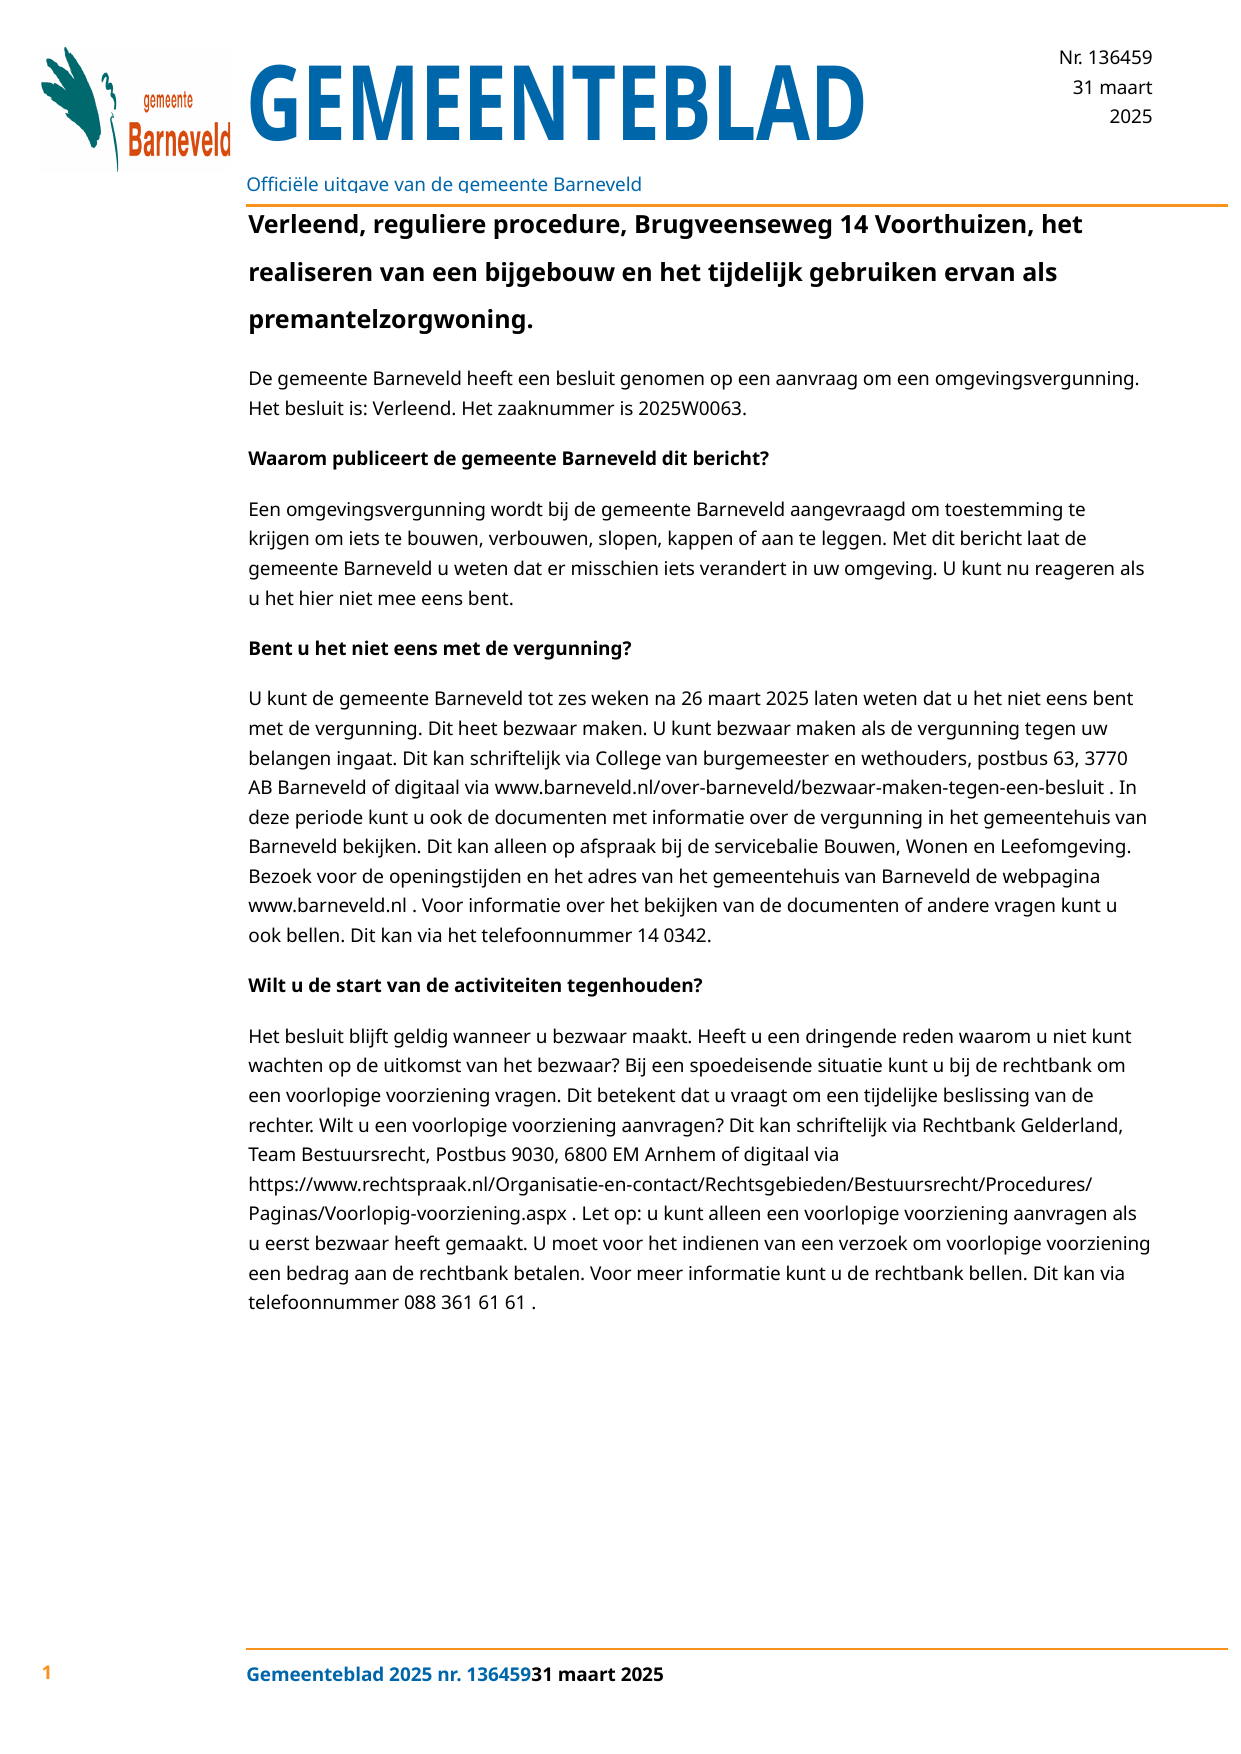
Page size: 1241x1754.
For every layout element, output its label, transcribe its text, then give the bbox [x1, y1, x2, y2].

text Bent u het niet eens met de vergunning? [248, 635, 1152, 661]
text Waarom publiceert de gemeente Barneveld dit bericht? [248, 446, 1152, 471]
text Verleend, reguliere procedure, Brugveenseweg 14 Voorthuizen, het realiseren van een bijgebouw en het tijdelijk gebruiken ervan als premantelzorgwoning. [248, 207, 1152, 336]
text Een omgevingsvergunning wordt bij de gemeente Barneveld aangevraagd om toestemming te krijgen om iets te bouwen, verbouwen, slopen, kappen of aan te leggen. Met dit bericht laat de gemeente Barneveld u weten dat er misschien iets verandert in uw omgeving. U kunt nu reageren als u het hier niet mee eens bent. [248, 496, 1152, 610]
text Wilt u de start van de activiteiten tegenhouden? [248, 973, 1152, 998]
text Het besluit blijft geldig wanneer u bezwaar maakt. Heeft u een dringende reden waarom u niet kunt wachten op de uitkomst van het bezwaar? Bij een spoedeisende situatie kunt u bij de rechtbank om een voorlopige voorziening vragen. Dit betekent dat u vraagt om een tijdelijke beslissing van de rechter. Wilt u een voorlopige voorziening aanvragen? Dit kan schriftelijk via Rechtbank Gelderland, Team Bestuursrecht, Postbus 9030, 6800 EM Arnhem of digitaal via https://www.rechtspraak.nl/Organisatie-en-contact/Rechtsgebieden/Bestuursrecht/Procedures/Paginas/Voorlopig-voorziening.aspx . Let op: u kunt alleen een voorlopige voorziening aanvragen als u eerst bezwaar heeft gemaakt. U moet voor het indienen van een verzoek om voorlopige voorziening een bedrag aan de rechtbank betalen. Voor meer informatie kunt u de rechtbank bellen. Dit kan via telefoonnummer 088 361 61 61 . [248, 1023, 1152, 1315]
text U kunt de gemeente Barneveld tot zes weken na 26 maart 2025 laten weten dat u het niet eens bent met de vergunning. Dit heet bezwaar maken. U kunt bezwaar maken als de vergunning tegen uw belangen ingaat. Dit kan schriftelijk via College van burgemeester en wethouders, postbus 63, 3770 AB Barneveld of digitaal via www.barneveld.nl/over-barneveld/bezwaar-maken-tegen-een-besluit . In deze periode kunt u ook de documenten met informatie over de vergunning in het gemeentehuis van Barneveld bekijken. Dit kan alleen op afspraak bij de servicebalie Bouwen, Wonen en Leefomgeving. Bezoek voor de openingstijden en het adres van het gemeentehuis van Barneveld de webpagina www.barneveld.nl . Voor informatie over het bekijken van de documenten of andere vragen kunt u ook bellen. Dit kan via het telefoonnummer 14 0342. [248, 686, 1152, 948]
picture [41, 47, 231, 172]
text De gemeente Barneveld heeft een besluit genomen op een aanvraag om een omgevingsvergunning. Het besluit is: Verleend. Het zaaknummer is 2025W0063. [248, 366, 1152, 421]
